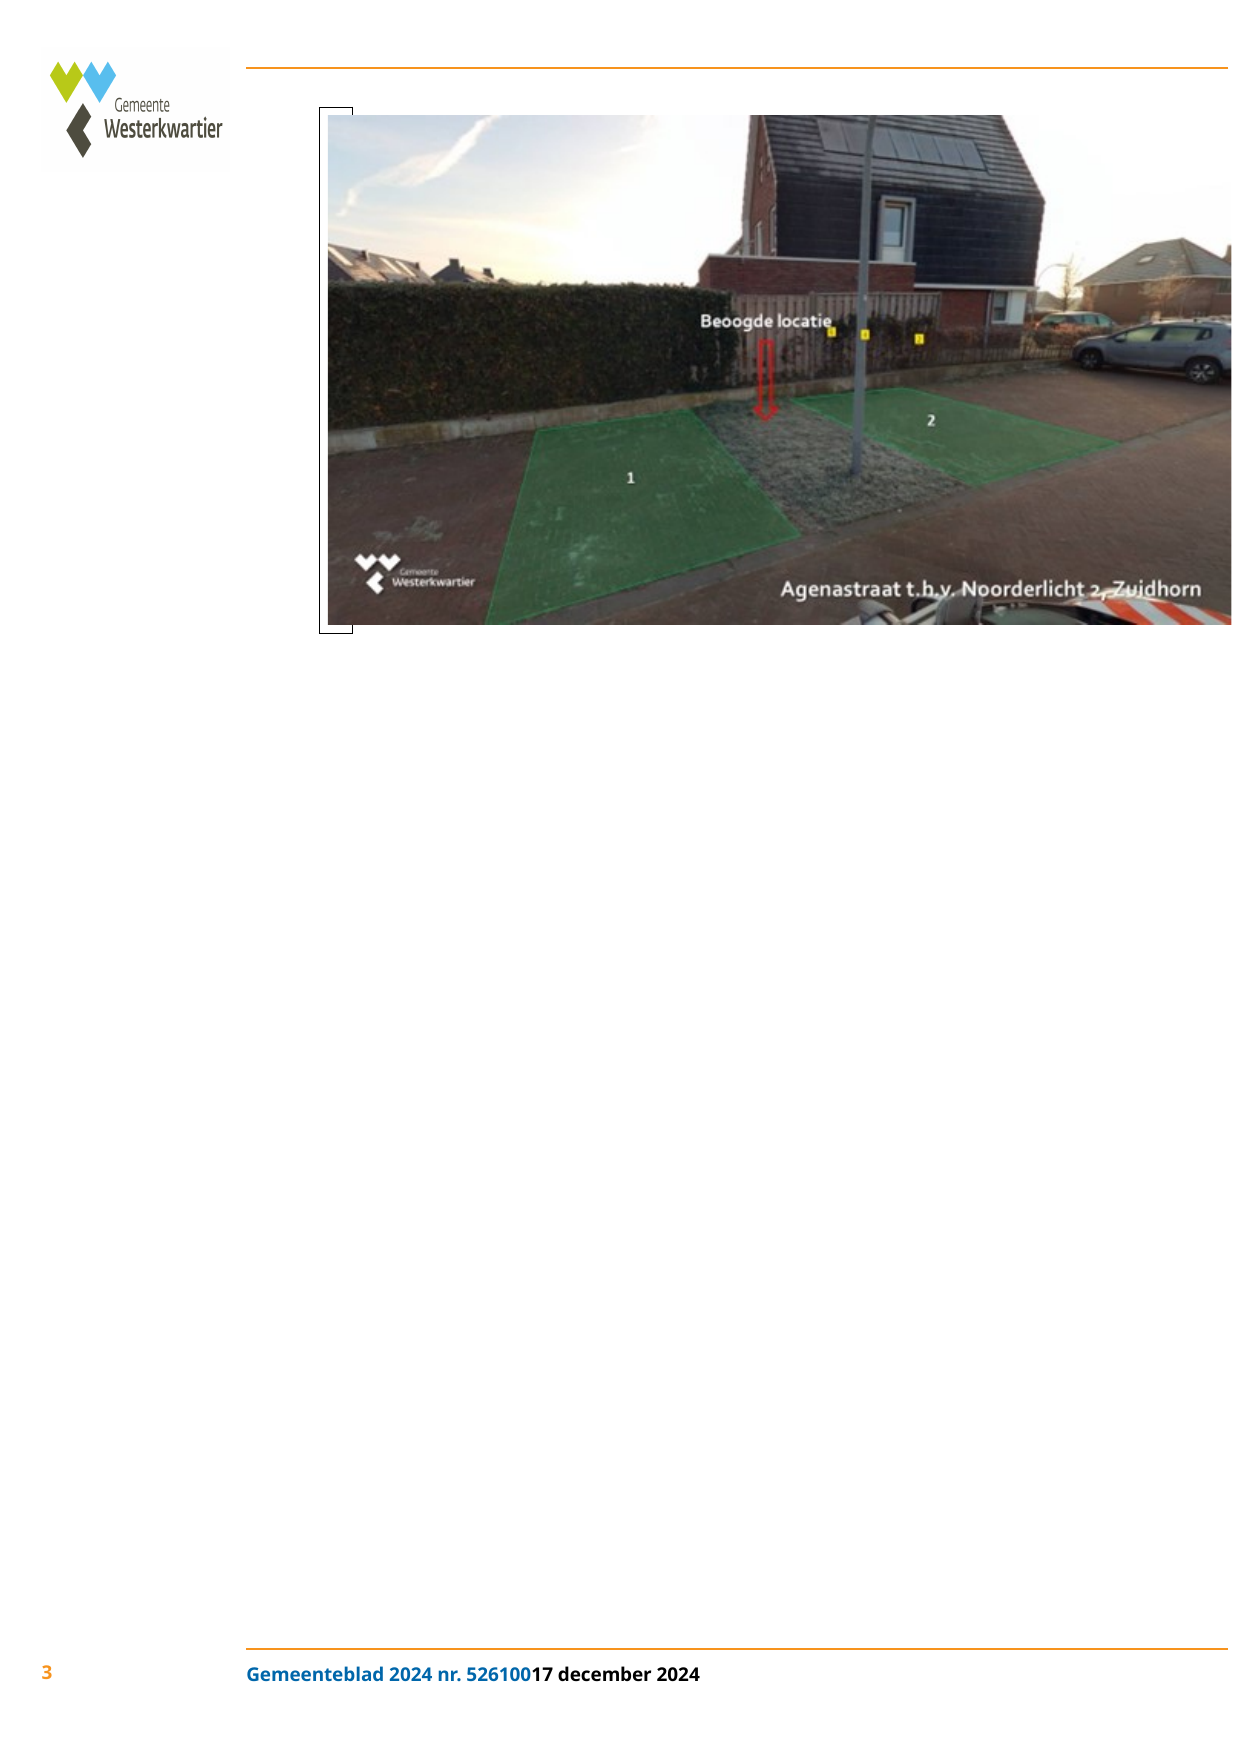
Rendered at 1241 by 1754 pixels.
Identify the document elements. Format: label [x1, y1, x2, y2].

picture [41, 47, 231, 172]
picture [327, 115, 1232, 625]
